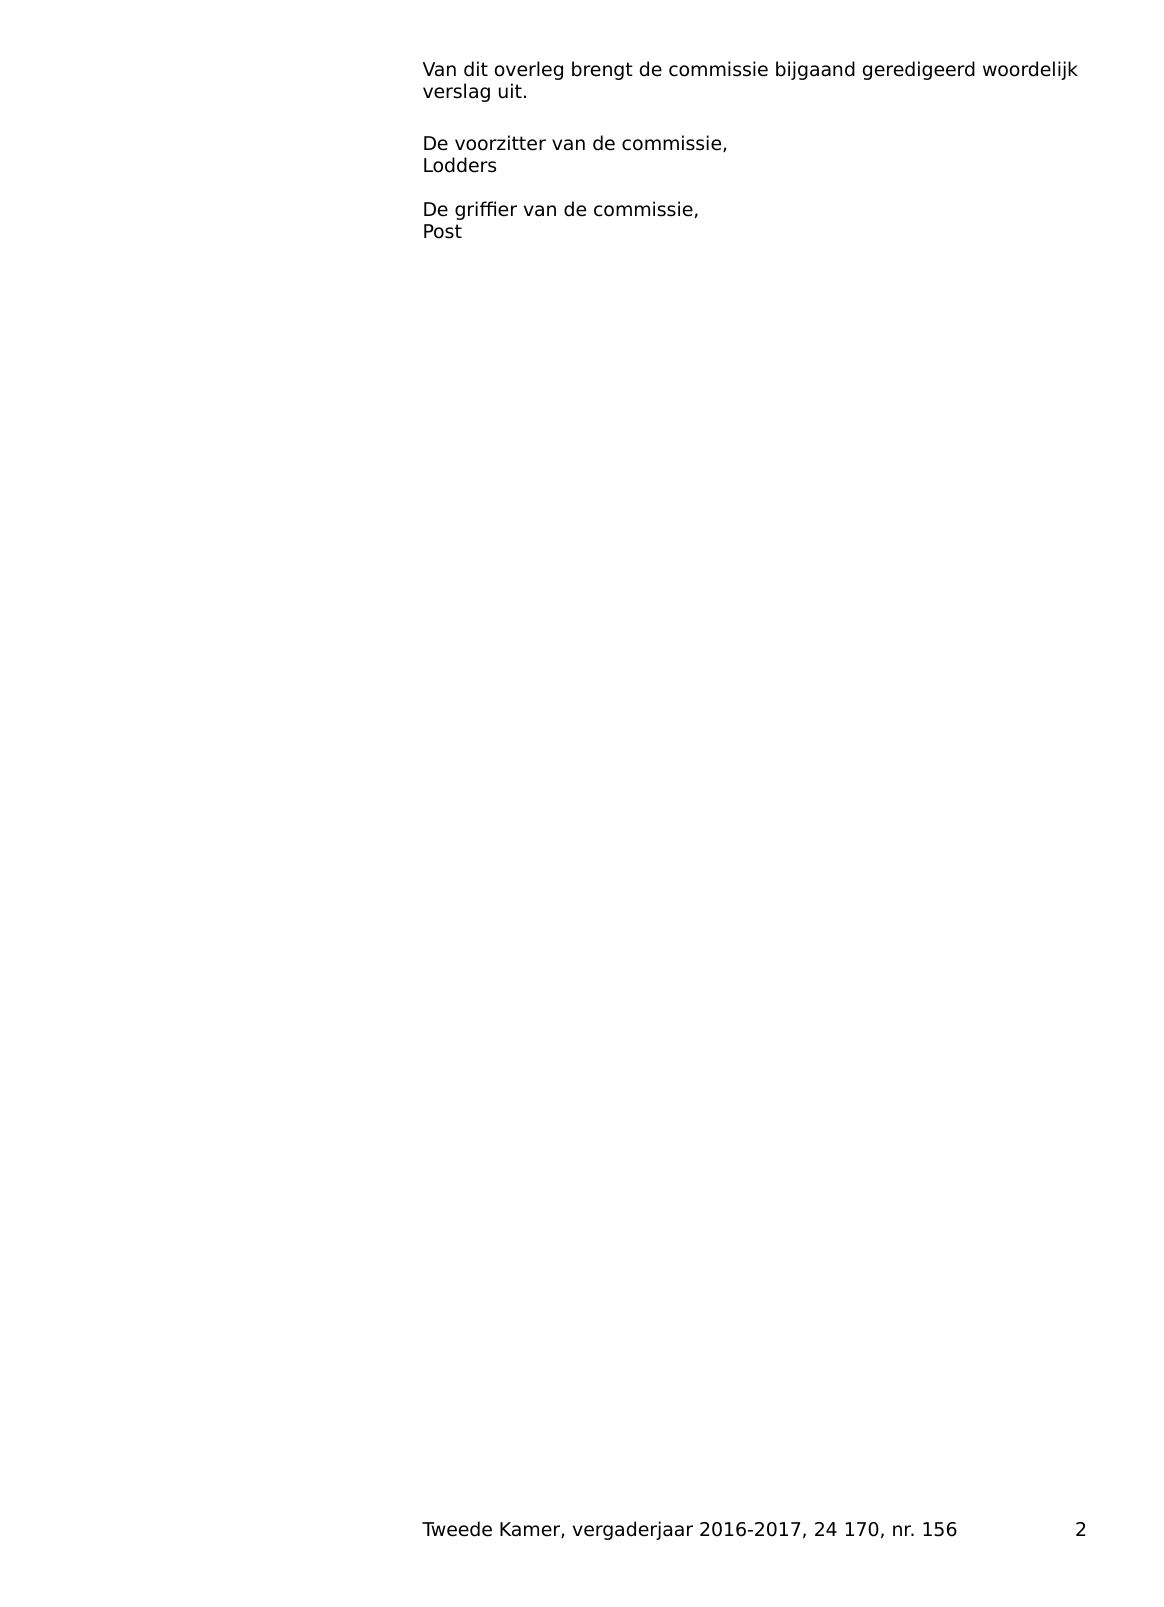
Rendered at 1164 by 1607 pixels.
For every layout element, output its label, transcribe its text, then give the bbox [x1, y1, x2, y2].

text De voorzitter van de commissie, Lodders [422, 133, 1087, 177]
text De griffier van de commissie, Post [422, 199, 1087, 243]
text Van dit overleg brengt de commissie bijgaand geredigeerd woordelijk verslag uit. [422, 59, 1087, 103]
